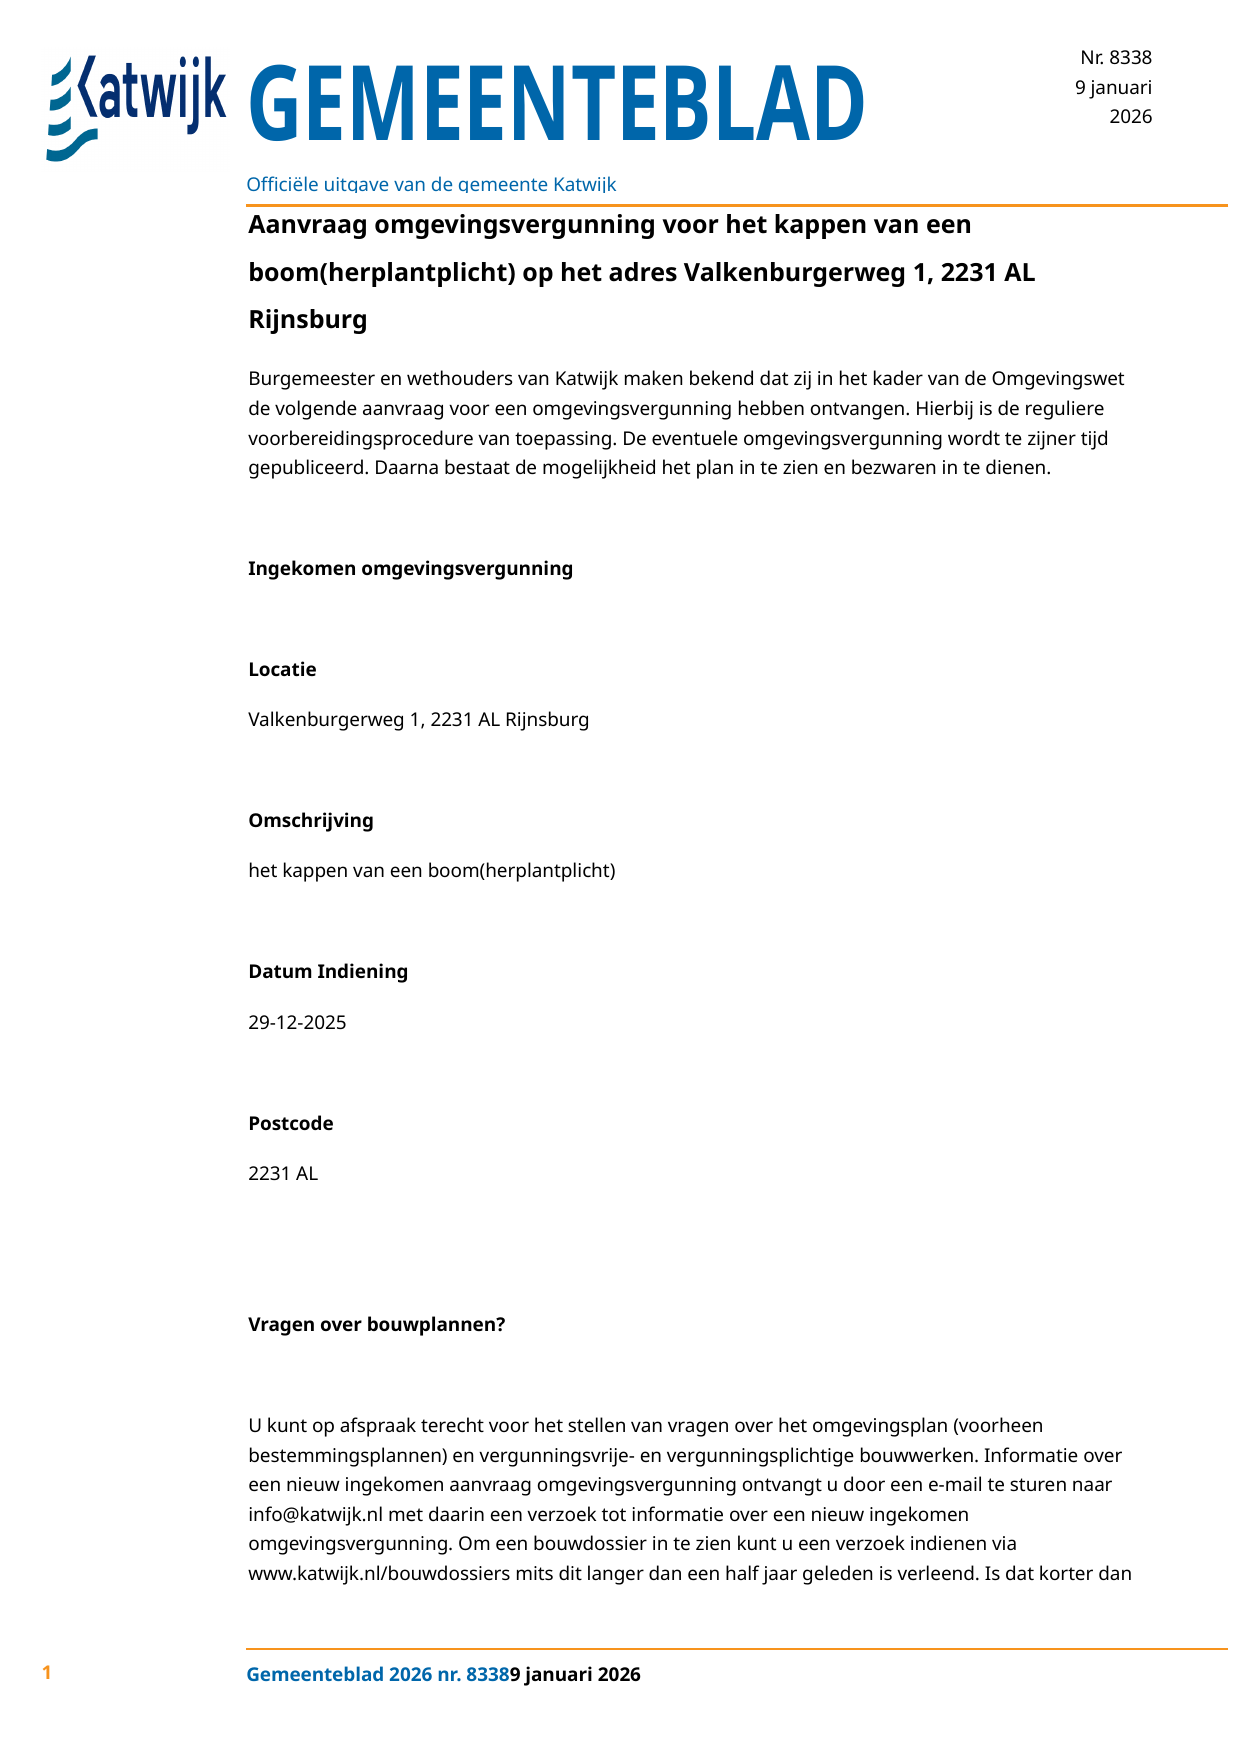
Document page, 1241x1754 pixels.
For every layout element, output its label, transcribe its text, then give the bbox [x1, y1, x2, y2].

text Datum Indiening [248, 958, 1152, 984]
text 29-12-2025 [248, 1009, 1152, 1034]
picture [41, 47, 231, 172]
text U kunt op afspraak terecht voor het stellen van vragen over het omgevingsplan (voorheen bestemmingsplannen) en vergunningsvrije- en vergunningsplichtige bouwwerken. Informatie over een nieuw ingekomen aanvraag omgevingsvergunning ontvangt u door een e-mail te sturen naar info@katwijk.nl met daarin een verzoek tot informatie over een nieuw ingekomen omgevingsvergunning. Om een bouwdossier in te zien kunt u een verzoek indienen via www.katwijk.nl/bouwdossiers mits dit langer dan een half jaar geleden is verleend. Is dat korter dan [248, 1412, 1152, 1586]
text Vragen over bouwplannen? [248, 1311, 1152, 1337]
text Valkenburgerweg 1, 2231 AL Rijnsburg [248, 706, 1152, 732]
text Aanvraag omgevingsvergunning voor het kappen van een boom(herplantplicht) op het adres Valkenburgerweg 1, 2231 AL Rijnsburg [248, 207, 1152, 336]
text Burgemeester en wethouders van Katwijk maken bekend dat zij in het kader van de Omgevingswet de volgende aanvraag voor een omgevingsvergunning hebben ontvangen. Hierbij is de reguliere voorbereidingsprocedure van toepassing. De eventuele omgevingsvergunning wordt te zijner tijd gepubliceerd. Daarna bestaat de mogelijkheid het plan in te zien en bezwaren in te dienen. [248, 366, 1152, 480]
text Postcode [248, 1110, 1152, 1135]
text Ingekomen omgevingsvergunning [248, 555, 1152, 581]
text 2231 AL [248, 1160, 1152, 1186]
text Omschrijving [248, 807, 1152, 833]
text het kappen van een boom(herplantplicht) [248, 858, 1152, 883]
text Locatie [248, 656, 1152, 682]
